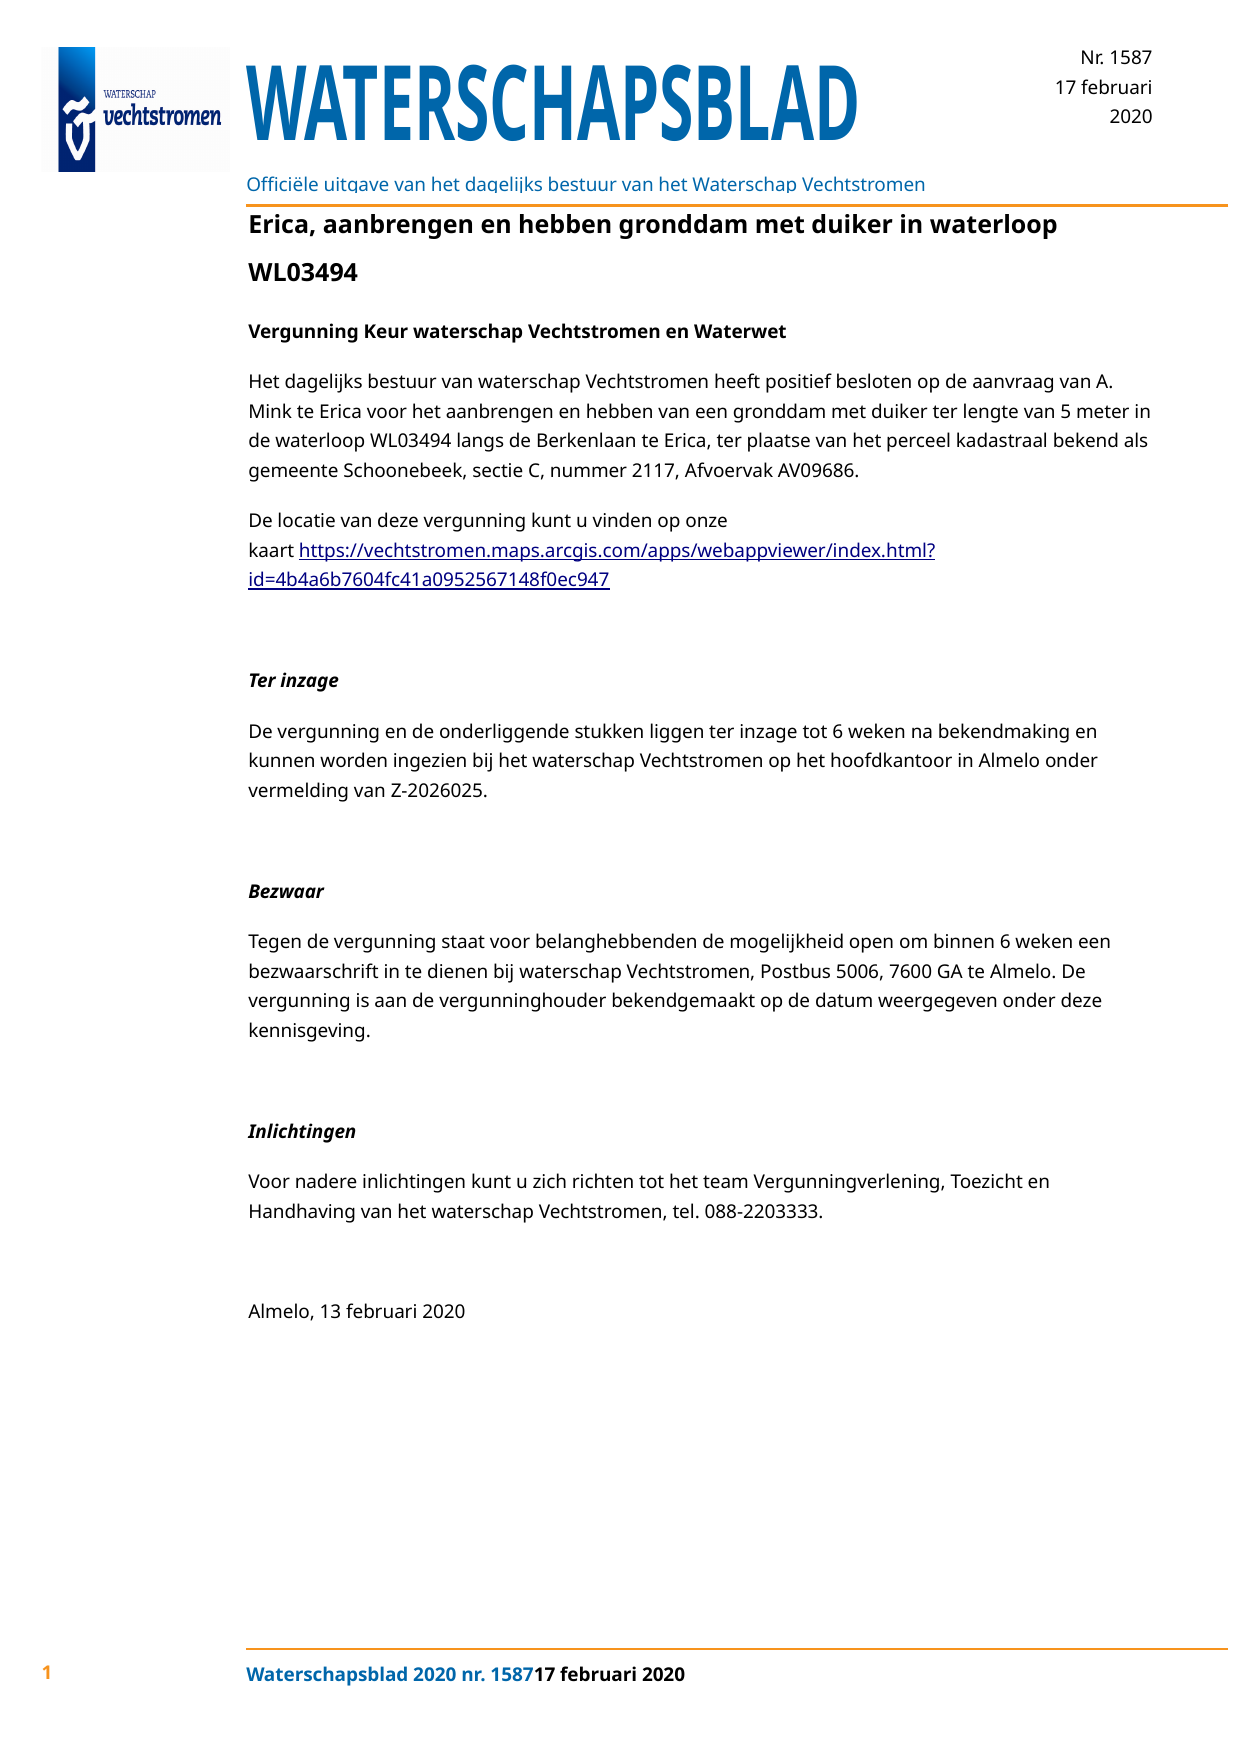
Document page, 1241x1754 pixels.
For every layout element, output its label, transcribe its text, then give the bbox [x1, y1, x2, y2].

text De vergunning en de onderliggende stukken liggen ter inzage tot 6 weken na bekendmaking en kunnen worden ingezien bij het waterschap Vechtstromen op het hoofdkantoor in Almelo onder vermelding van Z-2026025. [248, 718, 1152, 803]
text Erica, aanbrengen en hebben gronddam met duiker in waterloop WL03494 [248, 207, 1152, 288]
text De locatie van deze vergunning kunt u vinden op onze kaart https://vechtstromen.maps.arcgis.com/apps/webappviewer/index.html?id=4b4a6b7604fc41a0952567148f0ec947 [248, 507, 1152, 592]
picture [41, 47, 231, 172]
text Vergunning Keur waterschap Vechtstromen en Waterwet [248, 318, 1152, 344]
text Het dagelijks bestuur van waterschap Vechtstromen heeft positief besloten op de aanvraag van A. Mink te Erica voor het aanbrengen en hebben van een gronddam met duiker ter lengte van 5 meter in de waterloop WL03494 langs de Berkenlaan te Erica, ter plaatse van het perceel kadastraal bekend als gemeente Schoonebeek, sectie C, nummer 2117, Afvoervak AV09686. [248, 368, 1152, 483]
text Bezwaar [248, 878, 1152, 904]
text Ter inzage [248, 667, 1152, 693]
text Voor nadere inlichtingen kunt u zich richten tot het team Vergunningverlening, Toezicht en Handhaving van het waterschap Vechtstromen, tel. 088-2203333. [248, 1168, 1152, 1224]
text Tegen de vergunning staat voor belanghebbenden de mogelijkheid open om binnen 6 weken een bezwaarschrift in te dienen bij waterschap Vechtstromen, Postbus 5006, 7600 GA te Almelo. De vergunning is aan de vergunninghouder bekendgemaakt op de datum weergegeven onder deze kennisgeving. [248, 928, 1152, 1043]
text Almelo, 13 februari 2020 [248, 1299, 1152, 1324]
text Inlichtingen [248, 1118, 1152, 1144]
